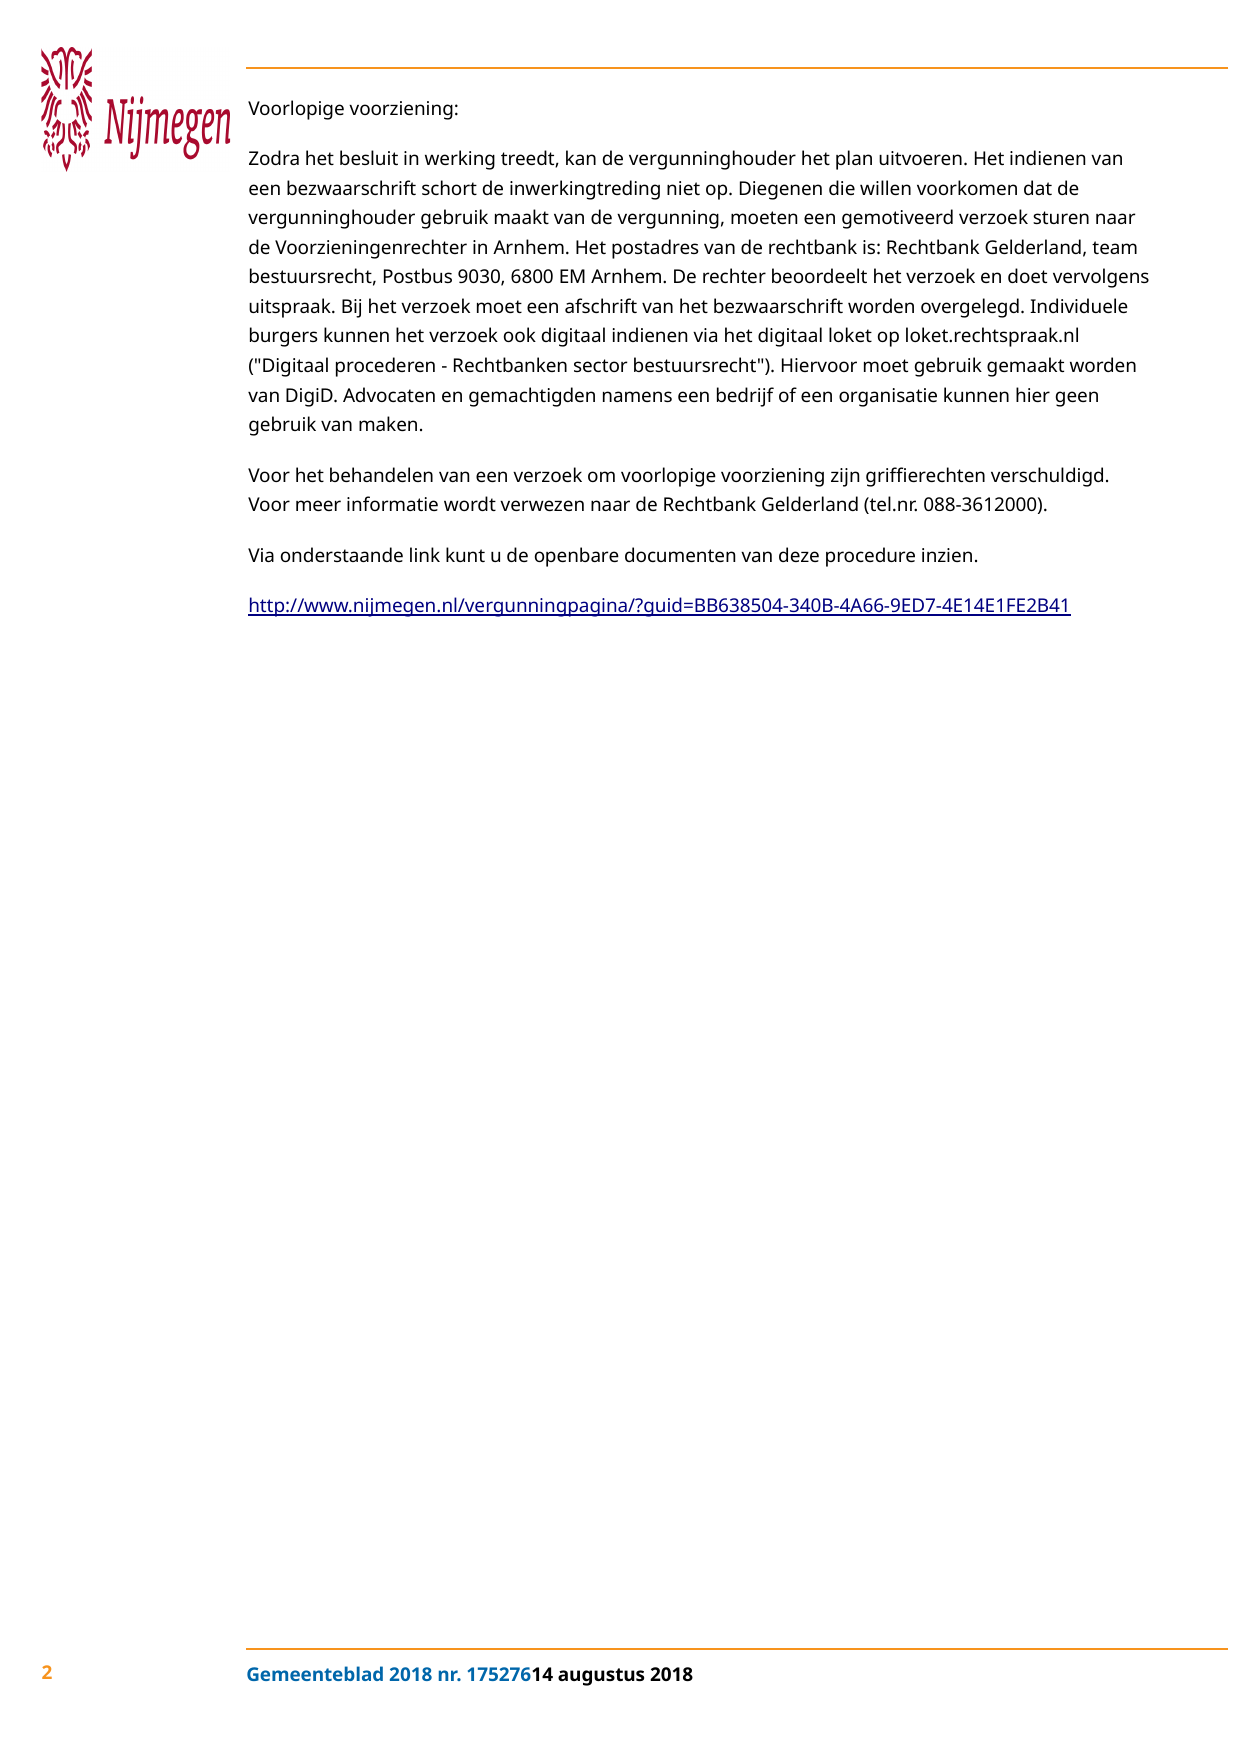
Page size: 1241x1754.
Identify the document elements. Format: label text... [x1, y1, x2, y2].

text Via onderstaande link kunt u de openbare documenten van deze procedure inzien. [248, 542, 1152, 568]
text Voor het behandelen van een verzoek om voorlopige voorziening zijn griffierechten verschuldigd. Voor meer informatie wordt verwezen naar de Rechtbank Gelderland (tel.nr. 088-3612000). [248, 462, 1152, 517]
text Voorlopige voorziening: [248, 95, 1152, 121]
text Zodra het besluit in werking treedt, kan de vergunninghouder het plan uitvoeren. Het indienen van een bezwaarschrift schort de inwerkingtreding niet op. Diegenen die willen voorkomen dat de vergunninghouder gebruik maakt van de vergunning, moeten een gemotiveerd verzoek sturen naar de Voorzieningenrechter in Arnhem. Het postadres van de rechtbank is: Rechtbank Gelderland, team bestuursrecht, Postbus 9030, 6800 EM Arnhem. De rechter beoordeelt het verzoek en doet vervolgens uitspraak. Bij het verzoek moet een afschrift van het bezwaarschrift worden overgelegd. Individuele burgers kunnen het verzoek ook digitaal indienen via het digitaal loket op loket.rechtspraak.nl ("Digitaal procederen - Rechtbanken sector bestuursrecht"). Hiervoor moet gebruik gemaakt worden van DigiD. Advocaten en gemachtigden namens een bedrijf of een organisatie kunnen hier geen gebruik van maken. [248, 145, 1152, 437]
picture [41, 47, 231, 172]
text http://www.nijmegen.nl/vergunningpagina/?guid=BB638504-340B-4A66-9ED7-4E14E1FE2B41 [248, 592, 1152, 618]
